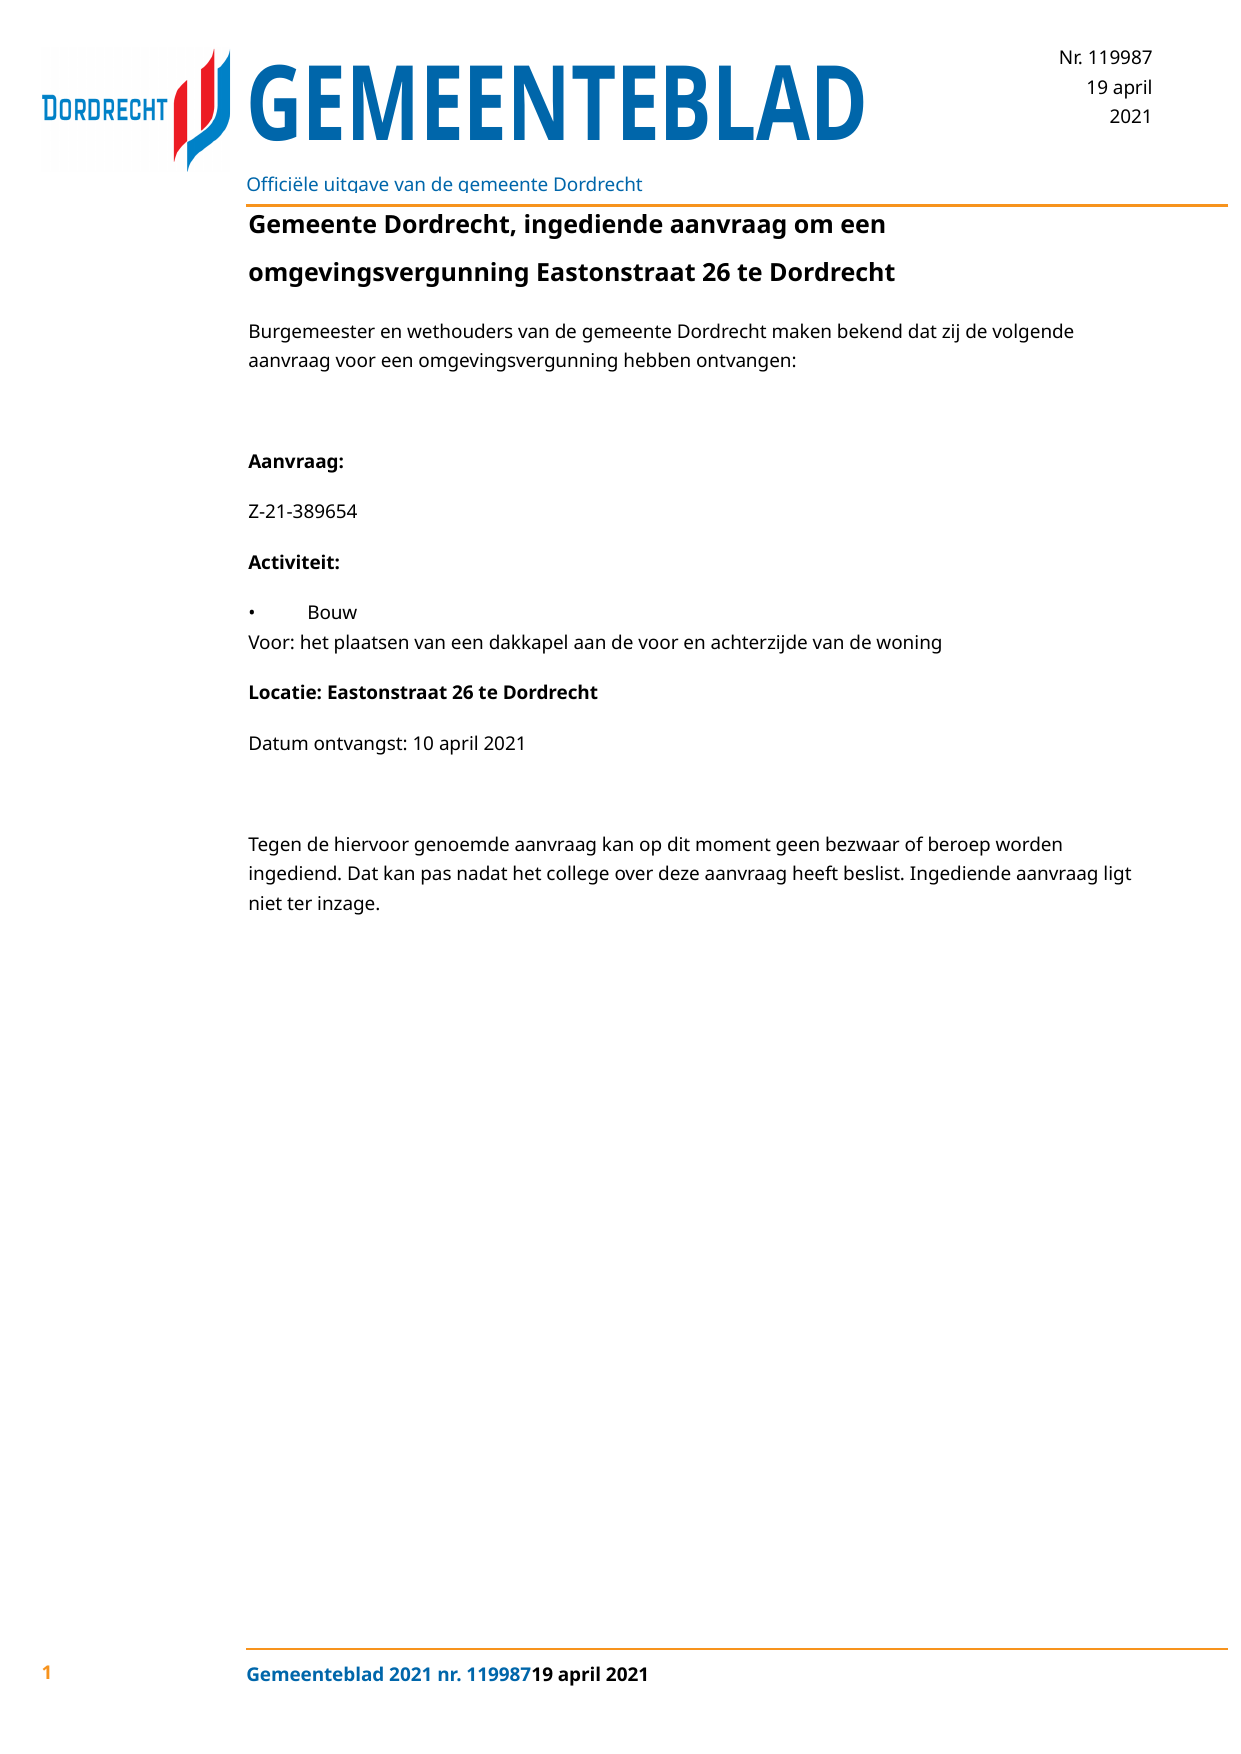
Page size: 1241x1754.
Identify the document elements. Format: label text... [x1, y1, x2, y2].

text Z-21-389654 [248, 499, 1152, 524]
text Activiteit: [248, 549, 1152, 575]
text Aanvraag: [248, 448, 1152, 474]
text Locatie: Eastonstraat 26 te Dordrecht [248, 679, 1152, 705]
text Gemeente Dordrecht, ingediende aanvraag om een omgevingsvergunning Eastonstraat 26 te Dordrecht [248, 207, 1152, 288]
text Burgemeester en wethouders van de gemeente Dordrecht maken bekend dat zij de volgende aanvraag voor een omgevingsvergunning hebben ontvangen: [248, 318, 1152, 373]
picture [41, 47, 231, 172]
text Datum ontvangst: 10 april 2021 [248, 730, 1152, 756]
list Bouw [248, 599, 1152, 625]
text Tegen de hiervoor genoemde aanvraag kan op dit moment geen bezwaar of beroep worden ingediend. Dat kan pas nadat het college over deze aanvraag heeft beslist. Ingediende aanvraag ligt niet ter inzage. [248, 831, 1152, 916]
text Voor: het plaatsen van een dakkapel aan de voor en achterzijde van de woning [248, 629, 1152, 655]
